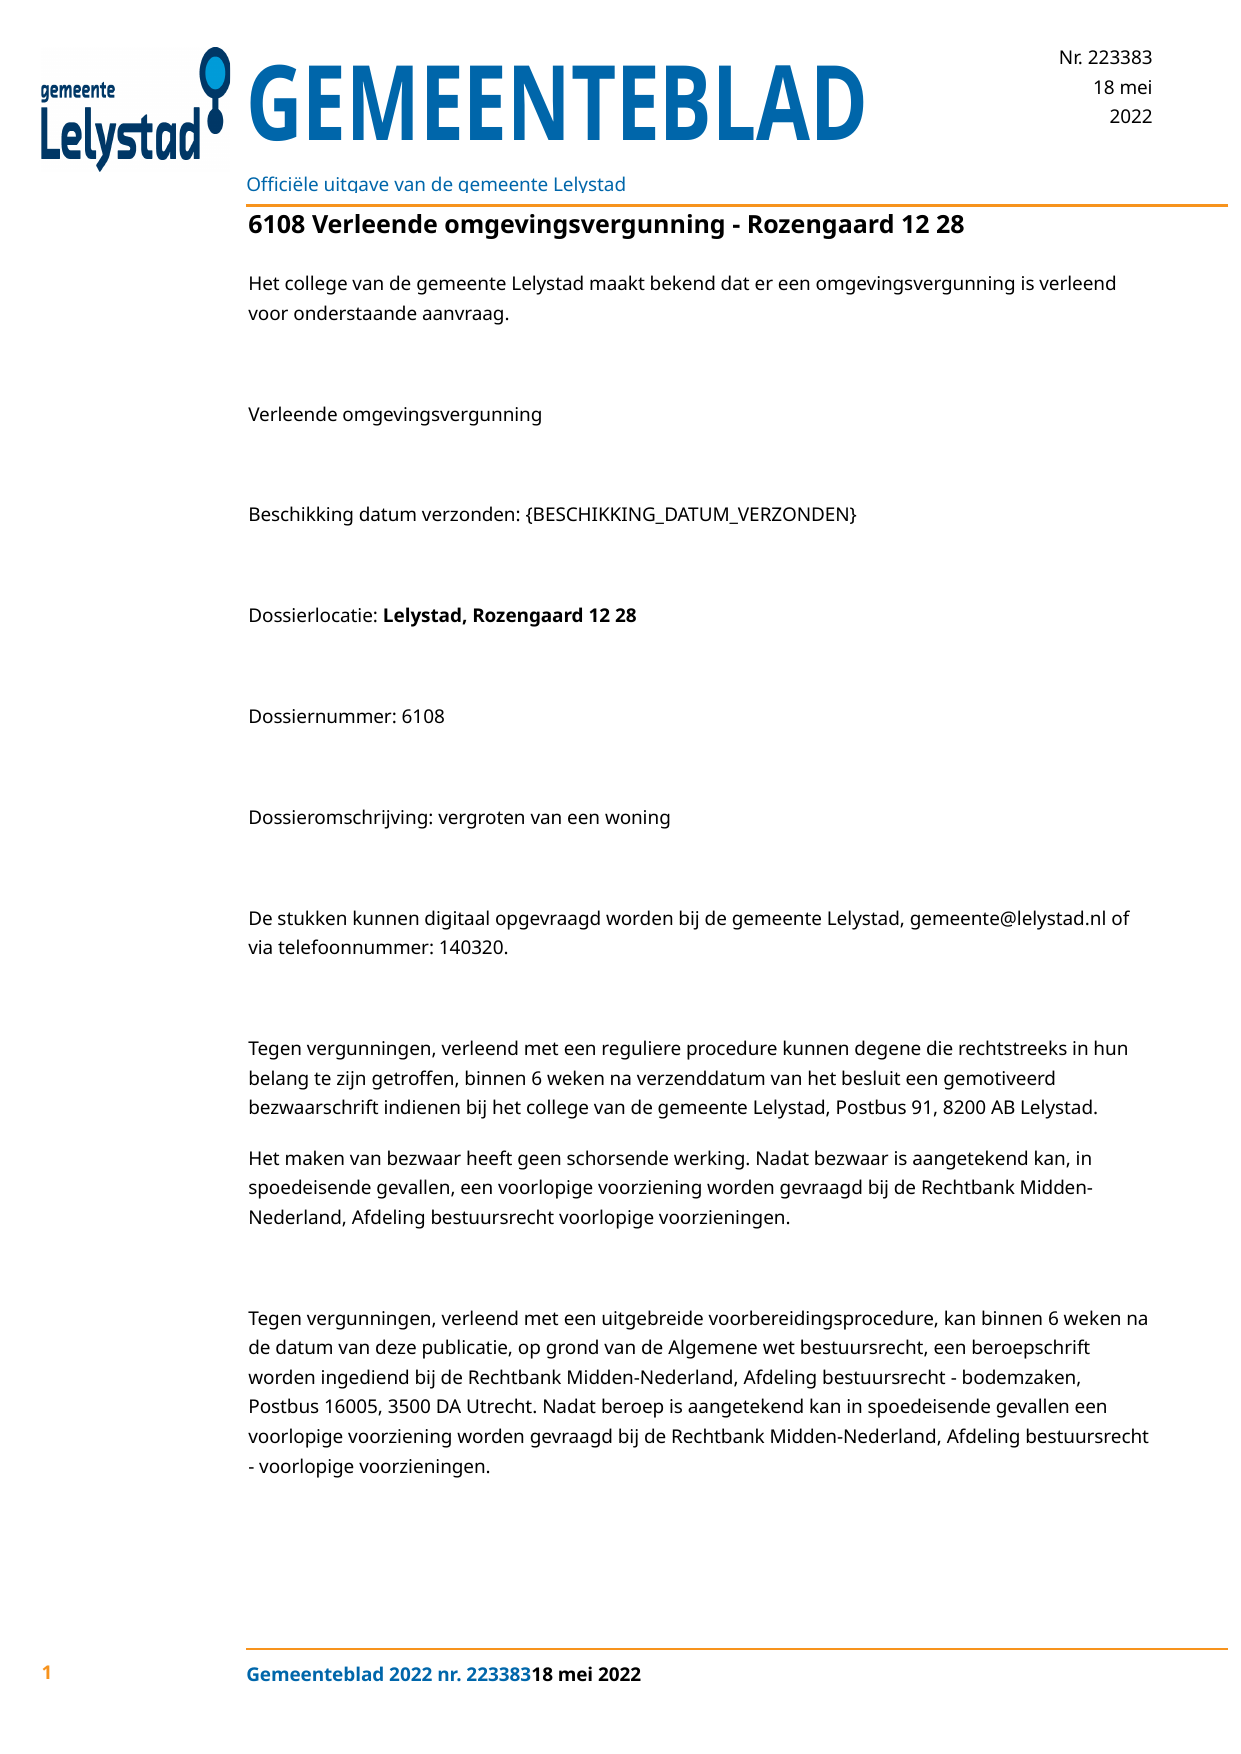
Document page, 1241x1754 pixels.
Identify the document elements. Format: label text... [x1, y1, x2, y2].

text De stukken kunnen digitaal opgevraagd worden bij de gemeente Lelystad, gemeente@lelystad.nl of via telefoonnummer: 140320. [248, 905, 1152, 960]
text Dossieromschrijving: vergroten van een woning [248, 804, 1152, 830]
text Het college van de gemeente Lelystad maakt bekend dat er een omgevingsvergunning is verleend voor onderstaande aanvraag. [248, 270, 1152, 326]
text Beschikking datum verzonden: {BESCHIKKING_DATUM_VERZONDEN} [248, 502, 1152, 527]
text Dossiernummer: 6108 [248, 703, 1152, 729]
text Tegen vergunningen, verleend met een reguliere procedure kunnen degene die rechtstreeks in hun belang te zijn getroffen, binnen 6 weken na verzenddatum van het besluit een gemotiveerd bezwaarschrift indienen bij het college van de gemeente Lelystad, Postbus 91, 8200 AB Lelystad. [248, 1035, 1152, 1120]
text Tegen vergunningen, verleend met een uitgebreide voorbereidingsprocedure, kan binnen 6 weken na de datum van deze publicatie, op grond van de Algemene wet bestuursrecht, een beroepschrift worden ingediend bij de Rechtbank Midden-Nederland, Afdeling bestuursrecht - bodemzaken, Postbus 16005, 3500 DA Utrecht. Nadat beroep is aangetekend kan in spoedeisende gevallen een voorlopige voorziening worden gevraagd bij de Rechtbank Midden-Nederland, Afdeling bestuursrecht - voorlopige voorzieningen. [248, 1305, 1152, 1478]
text Dossierlocatie: Lelystad, Rozengaard 12 28 [248, 602, 1152, 628]
text Het maken van bezwaar heeft geen schorsende werking. Nadat bezwaar is aangetekend kan, in spoedeisende gevallen, een voorlopige voorziening worden gevraagd bij de Rechtbank Midden-Nederland, Afdeling bestuursrecht voorlopige voorzieningen. [248, 1145, 1152, 1230]
picture [41, 47, 231, 172]
text 6108 Verleende omgevingsvergunning - Rozengaard 12 28 [248, 207, 1152, 241]
text Verleende omgevingsvergunning [248, 401, 1152, 426]
